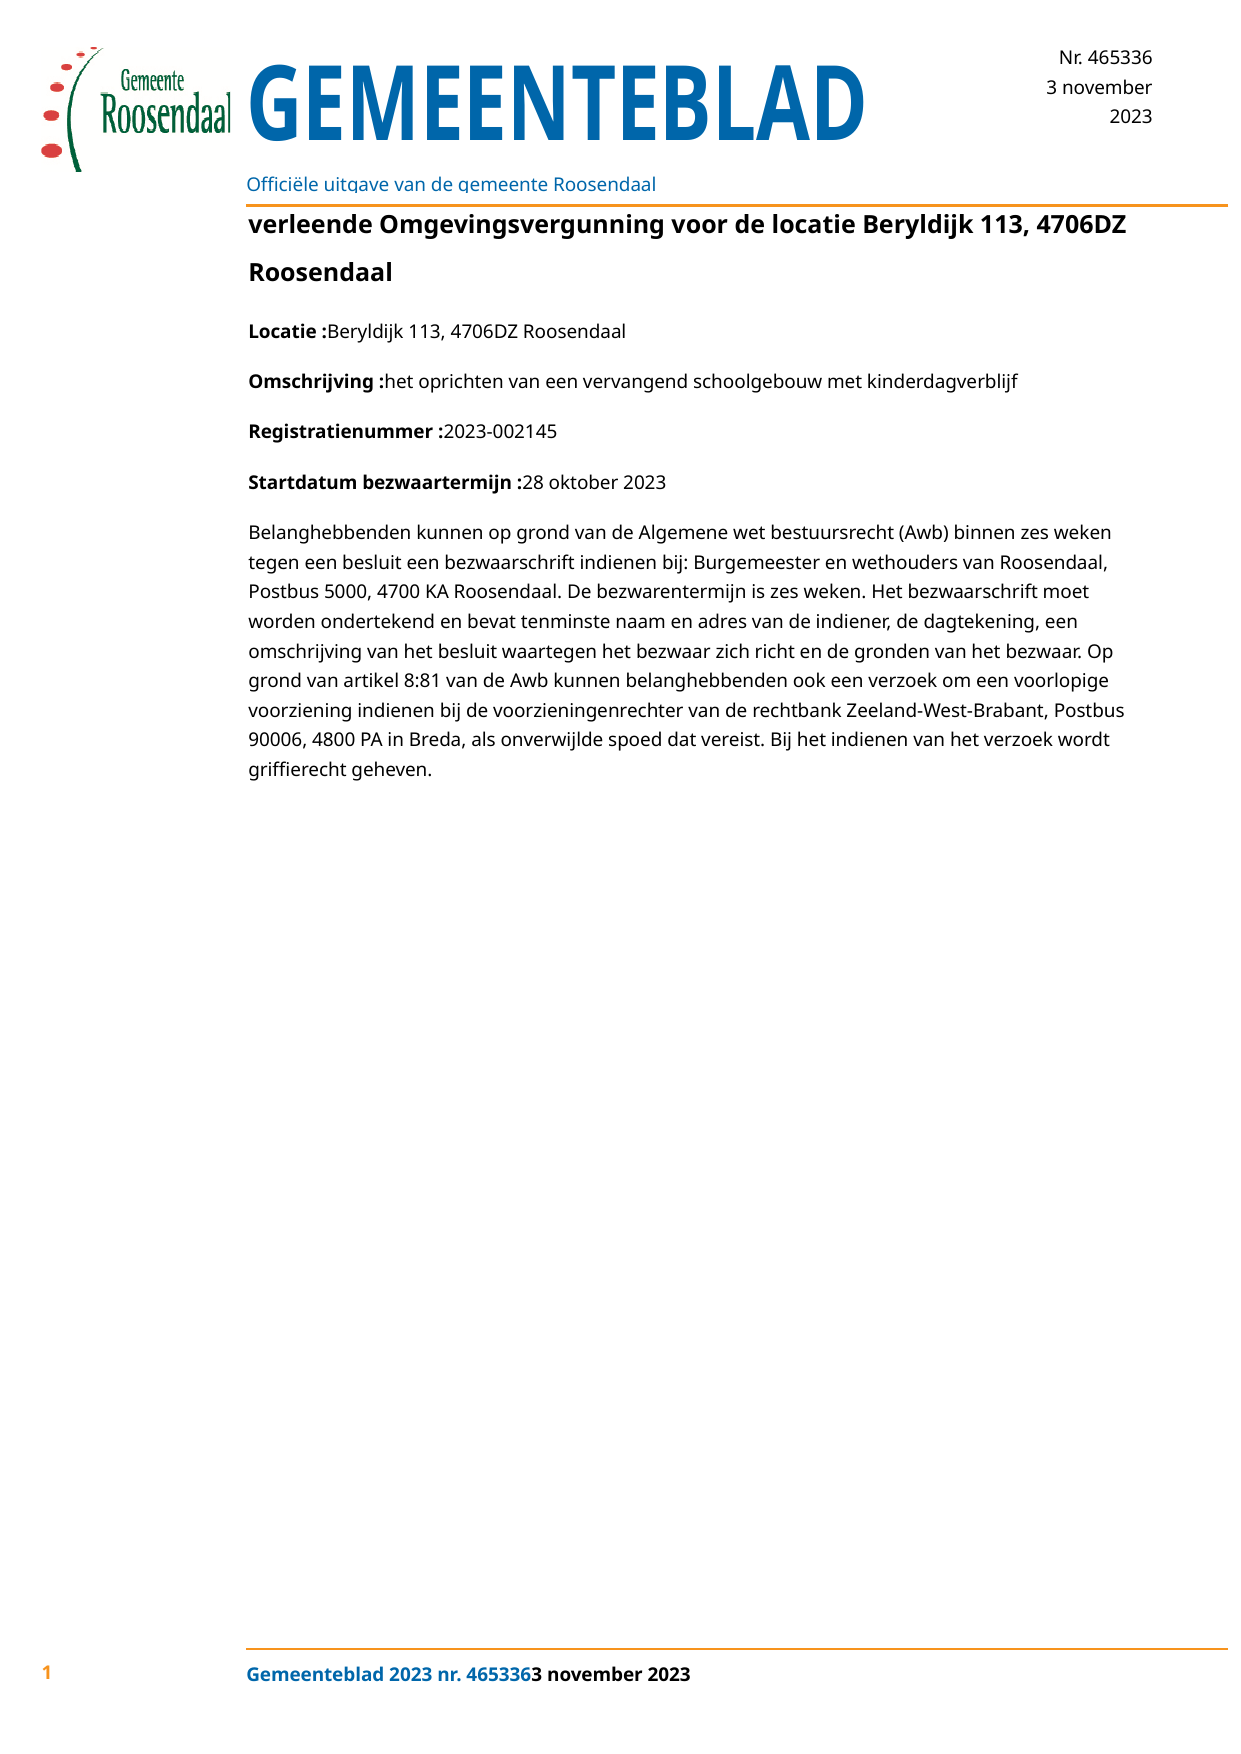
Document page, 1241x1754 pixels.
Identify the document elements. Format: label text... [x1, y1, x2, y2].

text Belanghebbenden kunnen op grond van de Algemene wet bestuursrecht (Awb) binnen zes weken tegen een besluit een bezwaarschrift indienen bij: Burgemeester en wethouders van Roosendaal, Postbus 5000, 4700 KA Roosendaal. De bezwarentermijn is zes weken. Het bezwaarschrift moet worden ondertekend en bevat tenminste naam en adres van de indiener, de dagtekening, een omschrijving van het besluit waartegen het bezwaar zich richt en de gronden van het bezwaar. Op grond van artikel 8:81 van de Awb kunnen belanghebbenden ook een verzoek om een voorlopige voorziening indienen bij de voorzieningenrechter van de rechtbank Zeeland-West-Brabant, Postbus 90006, 4800 PA in Breda, als onverwijlde spoed dat vereist. Bij het indienen van het verzoek wordt griffierecht geheven. [248, 519, 1152, 782]
text Locatie :Beryldijk 113, 4706DZ Roosendaal [248, 318, 1152, 344]
text Startdatum bezwaartermijn :28 oktober 2023 [248, 469, 1152, 495]
text Omschrijving :het oprichten van een vervangend schoolgebouw met kinderdagverblijf [248, 368, 1152, 394]
text Registratienummer :2023-002145 [248, 419, 1152, 444]
picture [41, 47, 231, 172]
text verleende Omgevingsvergunning voor de locatie Beryldijk 113, 4706DZ Roosendaal [248, 207, 1152, 288]
